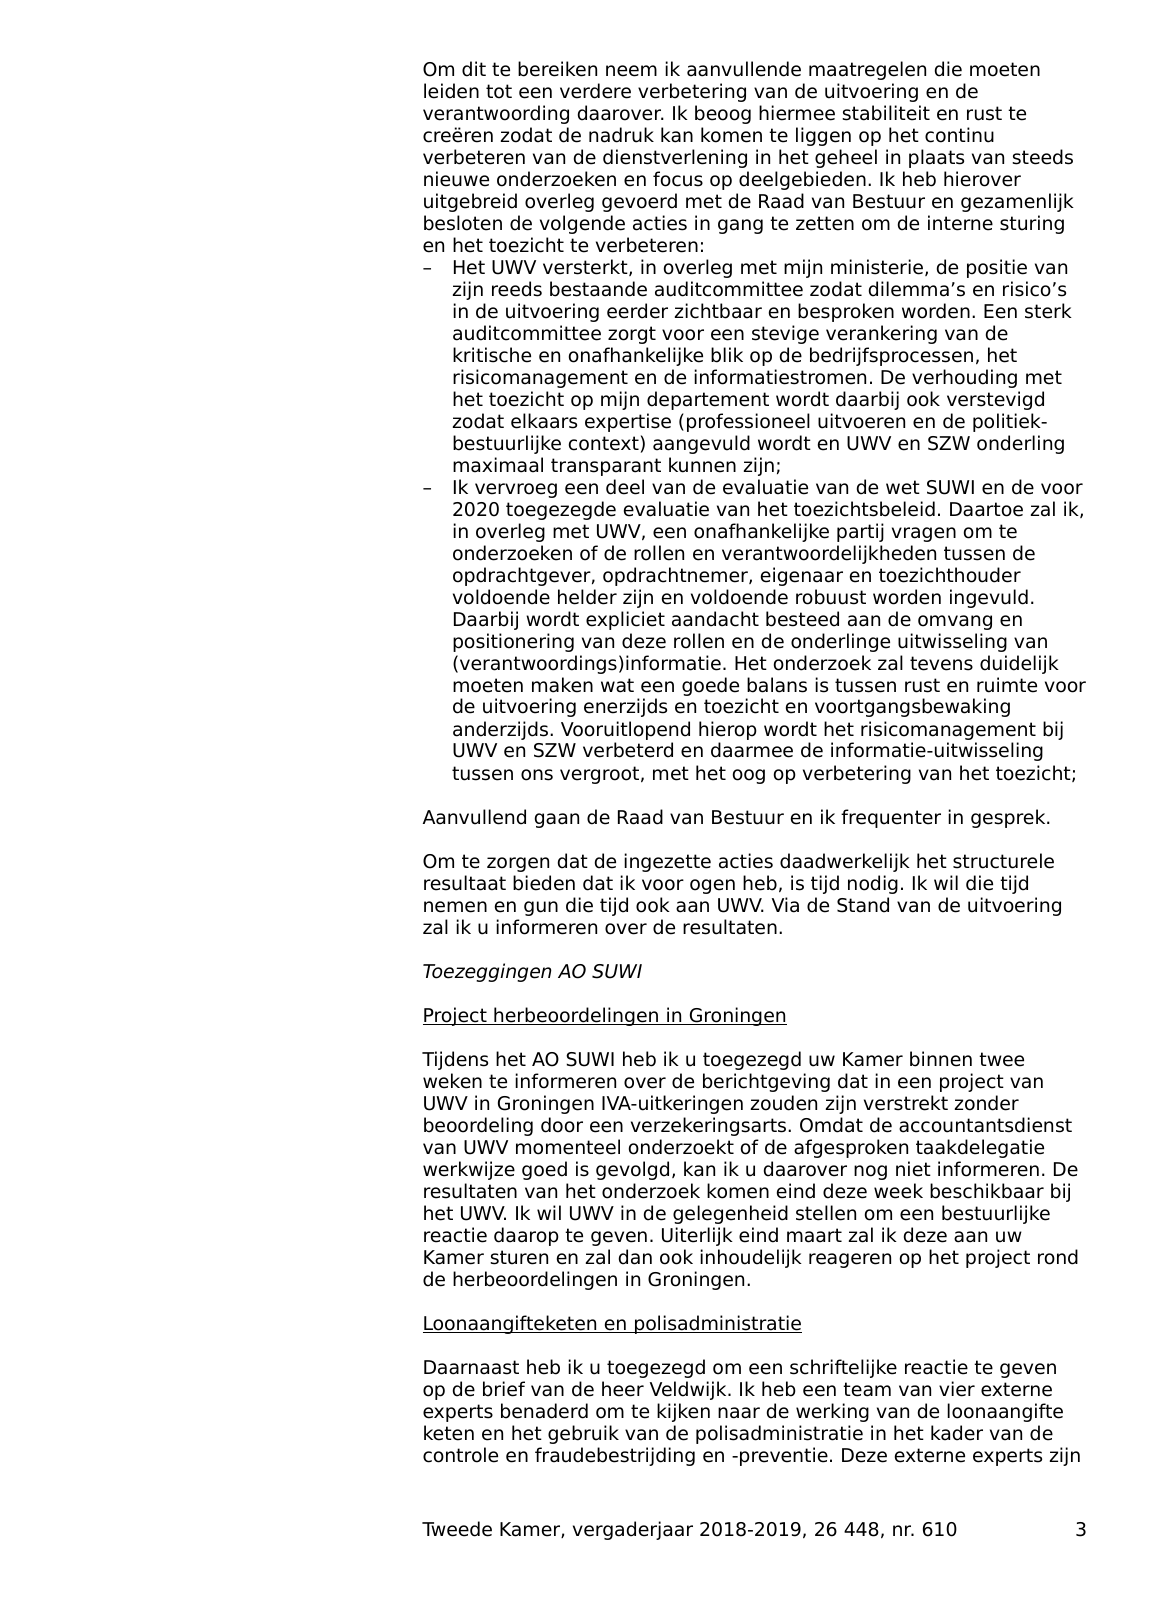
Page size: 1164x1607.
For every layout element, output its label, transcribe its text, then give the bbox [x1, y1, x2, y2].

subtitle Toezeggingen AO SUWI [422, 961, 1087, 983]
text – Ik vervroeg een deel van de evaluatie van de wet SUWI en de voor 2020 toegezegde evaluatie van het toezichtsbeleid. Daartoe zal ik, in overleg met UWV, een onafhankelijke partij vragen om te onderzoeken of de rollen en verantwoordelijkheden tussen de opdrachtgever, opdrachtnemer, eigenaar en toezichthouder voldoende helder zijn en voldoende robuust worden ingevuld. Daarbij wordt expliciet aandacht besteed aan de omvang en positionering van deze rollen en de onderlinge uitwisseling van (verantwoordings)informatie. Het onderzoek zal tevens duidelijk moeten maken wat een goede balans is tussen rust en ruimte voor de uitvoering enerzijds en toezicht en voortgangsbewaking anderzijds. Vooruitlopend hierop wordt het risicomanagement bij UWV en SZW verbeterd en daarmee de informatie-uitwisseling tussen ons vergroot, met het oog op verbetering van het toezicht; [422, 477, 1087, 784]
subtitle Loonaangifteketen en polisadministratie [422, 1313, 1087, 1335]
text – Het UWV versterkt, in overleg met mijn ministerie, de positie van zijn reeds bestaande auditcommittee zodat dilemma’s en risico’s in de uitvoering eerder zichtbaar en besproken worden. Een sterk auditcommittee zorgt voor een stevige verankering van de kritische en onafhankelijke blik op de bedrijfsprocessen, het risicomanagement en de informatiestromen. De verhouding met het toezicht op mijn departement wordt daarbij ook verstevigd zodat elkaars expertise (professioneel uitvoeren en de politiek-bestuurlijke context) aangevuld wordt en UWV en SZW onderling maximaal transparant kunnen zijn; [422, 257, 1087, 477]
text Om dit te bereiken neem ik aanvullende maatregelen die moeten leiden tot een verdere verbetering van de uitvoering en de verantwoording daarover. Ik beoog hiermee stabiliteit en rust te creëren zodat de nadruk kan komen te liggen op het continu verbeteren van de dienstverlening in het geheel in plaats van steeds nieuwe onderzoeken en focus op deelgebieden. Ik heb hierover uitgebreid overleg gevoerd met de Raad van Bestuur en gezamenlijk besloten de volgende acties in gang te zetten om de interne sturing en het toezicht te verbeteren: [422, 59, 1087, 257]
text Aanvullend gaan de Raad van Bestuur en ik frequenter in gesprek. [422, 807, 1087, 828]
subtitle Project herbeoordelingen in Groningen [422, 1005, 1087, 1027]
text Om te zorgen dat de ingezette acties daadwerkelijk het structurele resultaat bieden dat ik voor ogen heb, is tijd nodig. Ik wil die tijd nemen en gun die tijd ook aan UWV. Via de Stand van de uitvoering zal ik u informeren over de resultaten. [422, 851, 1087, 939]
text Daarnaast heb ik u toegezegd om een schriftelijke reactie te geven op de brief van de heer Veldwijk. Ik heb een team van vier externe experts benaderd om te kijken naar de werking van de loonaangifte keten en het gebruik van de polisadministratie in het kader van de controle en fraudebestrijding en -preventie. Deze externe experts zijn [422, 1357, 1087, 1467]
text Tijdens het AO SUWI heb ik u toegezegd uw Kamer binnen twee weken te informeren over de berichtgeving dat in een project van UWV in Groningen IVA-uitkeringen zouden zijn verstrekt zonder beoordeling door een verzekeringsarts. Omdat de accountantsdienst van UWV momenteel onderzoekt of de afgesproken taakdelegatie werkwijze goed is gevolgd, kan ik u daarover nog niet informeren. De resultaten van het onderzoek komen eind deze week beschikbaar bij het UWV. Ik wil UWV in de gelegenheid stellen om een bestuurlijke reactie daarop te geven. Uiterlijk eind maart zal ik deze aan uw Kamer sturen en zal dan ook inhoudelijk reageren op het project rond de herbeoordelingen in Groningen. [422, 1049, 1087, 1291]
